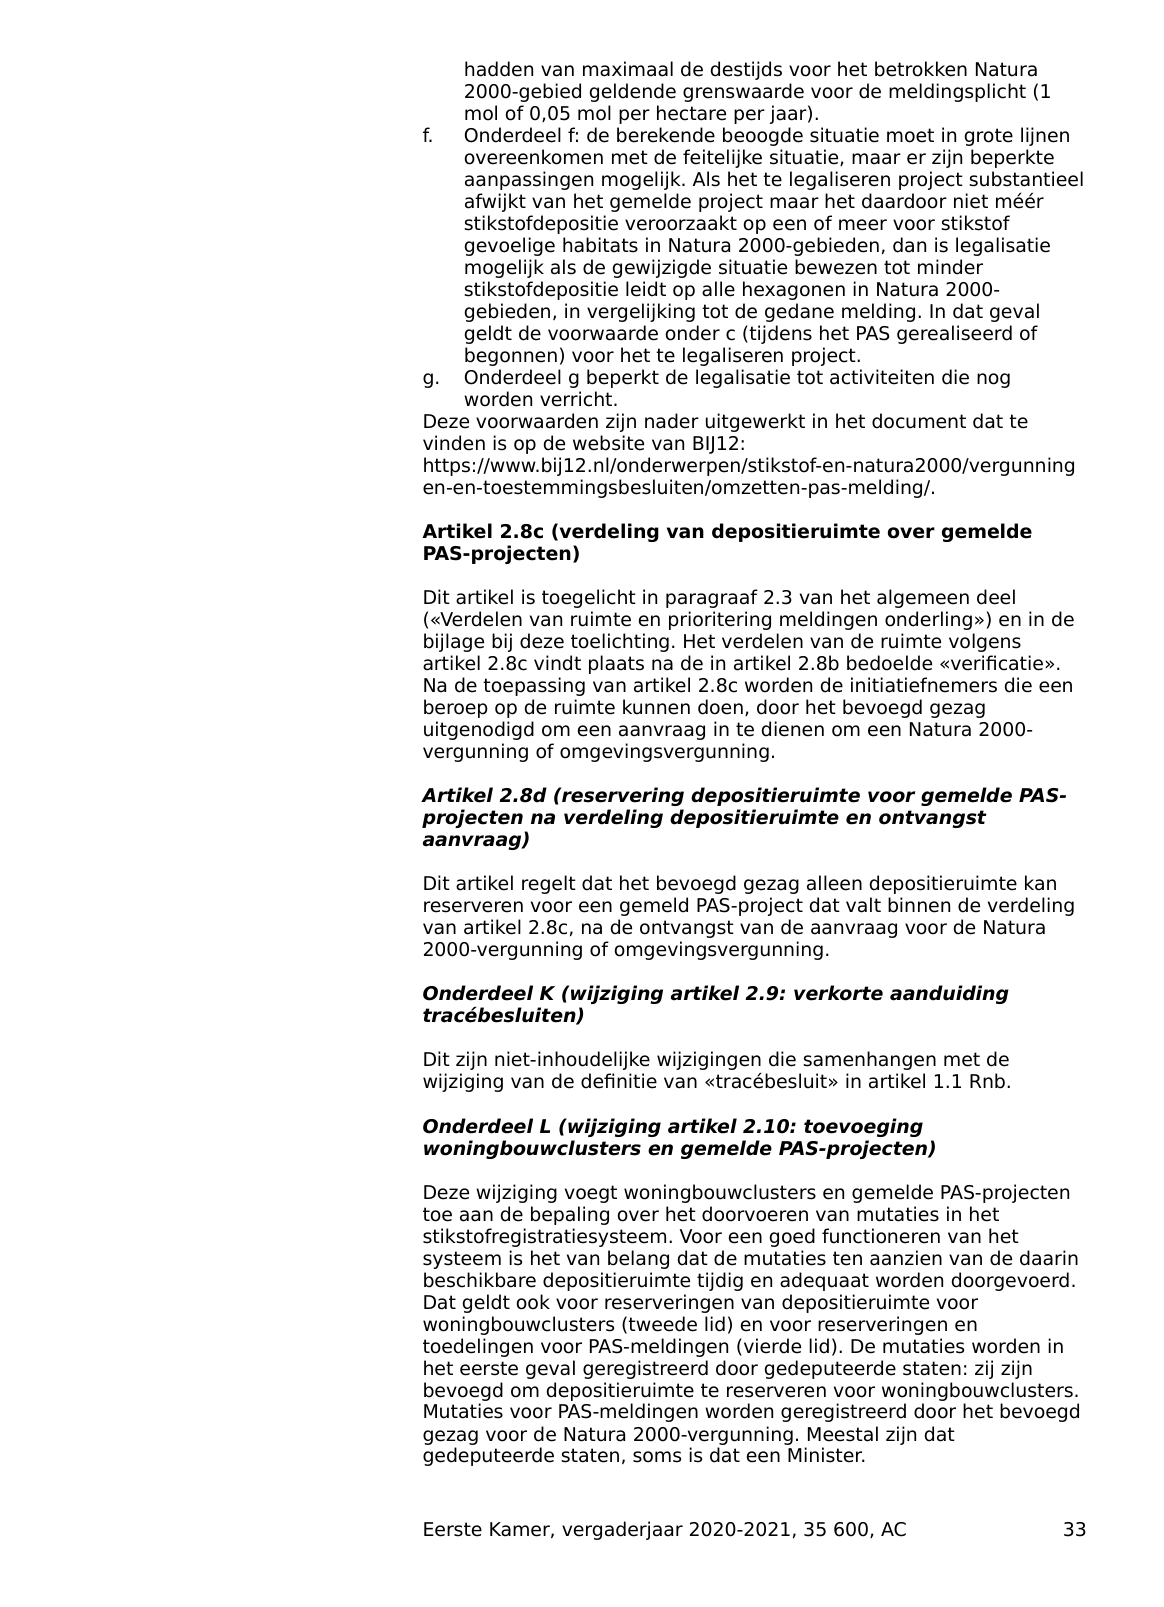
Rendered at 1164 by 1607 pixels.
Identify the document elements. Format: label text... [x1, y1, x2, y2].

text Dit zijn niet-inhoudelijke wijzigingen die samenhangen met de wijziging van de definitie van «tracébesluit» in artikel 1.1 Rnb. [422, 1049, 1087, 1093]
subtitle Onderdeel L (wijziging artikel 2.10: toevoeging woningbouwclusters en gemelde PAS-projecten) [422, 1116, 1087, 1159]
text Deze voorwaarden zijn nader uitgewerkt in het document dat te vinden is op de website van BIJ12: https://www.bij12.nl/onderwerpen/stikstof-en-natura2000/vergunningen-en-toestemmingsbesluiten/omzetten-pas-melding/. [422, 411, 1087, 499]
subtitle Artikel 2.8c (verdeling van depositieruimte over gemelde PAS-projecten) [422, 521, 1087, 565]
subtitle Artikel 2.8d (reservering depositieruimte voor gemelde PAS-projecten na verdeling depositieruimte en ontvangst aanvraag) [422, 785, 1087, 851]
text g. Onderdeel g beperkt de legalisatie tot activiteiten die nog worden verricht. [422, 367, 1087, 411]
text Deze wijziging voegt woningbouwclusters en gemelde PAS-projecten toe aan de bepaling over het doorvoeren van mutaties in het stikstofregistratiesysteem. Voor een goed functioneren van het systeem is het van belang dat de mutaties ten aanzien van de daarin beschikbare depositieruimte tijdig en adequaat worden doorgevoerd. Dat geldt ook voor reserveringen van depositieruimte voor woningbouwclusters (tweede lid) en voor reserveringen en toedelingen voor PAS-meldingen (vierde lid). De mutaties worden in het eerste geval geregistreerd door gedeputeerde staten: zij zijn bevoegd om depositieruimte te reserveren voor woningbouwclusters. Mutaties voor PAS-meldingen worden geregistreerd door het bevoegd gezag voor de Natura 2000-vergunning. Meestal zijn dat gedeputeerde staten, soms is dat een Minister. [422, 1182, 1087, 1467]
text f. Onderdeel f: de berekende beoogde situatie moet in grote lijnen overeenkomen met de feitelijke situatie, maar er zijn beperkte aanpassingen mogelijk. Als het te legaliseren project substantieel afwijkt van het gemelde project maar het daardoor niet méér stikstofdepositie veroorzaakt op een of meer voor stikstof gevoelige habitats in Natura 2000-gebieden, dan is legalisatie mogelijk als de gewijzigde situatie bewezen tot minder stikstofdepositie leidt op alle hexagonen in Natura 2000-gebieden, in vergelijking tot de gedane melding. In dat geval geldt de voorwaarde onder c (tijdens het PAS gerealiseerd of begonnen) voor het te legaliseren project. [422, 125, 1087, 367]
text hadden van maximaal de destijds voor het betrokken Natura 2000-gebied geldende grenswaarde voor de meldingsplicht (1 mol of 0,05 mol per hectare per jaar). [422, 59, 1087, 125]
subtitle Onderdeel K (wijziging artikel 2.9: verkorte aanduiding tracébesluiten) [422, 983, 1087, 1027]
text Dit artikel is toegelicht in paragraaf 2.3 van het algemeen deel («Verdelen van ruimte en prioritering meldingen onderling») en in de bijlage bij deze toelichting. Het verdelen van de ruimte volgens artikel 2.8c vindt plaats na de in artikel 2.8b bedoelde «verificatie». Na de toepassing van artikel 2.8c worden de initiatiefnemers die een beroep op de ruimte kunnen doen, door het bevoegd gezag uitgenodigd om een aanvraag in te dienen om een Natura 2000-vergunning of omgevingsvergunning. [422, 587, 1087, 763]
text Dit artikel regelt dat het bevoegd gezag alleen depositieruimte kan reserveren voor een gemeld PAS-project dat valt binnen de verdeling van artikel 2.8c, na de ontvangst van de aanvraag voor de Natura 2000-vergunning of omgevingsvergunning. [422, 873, 1087, 961]
